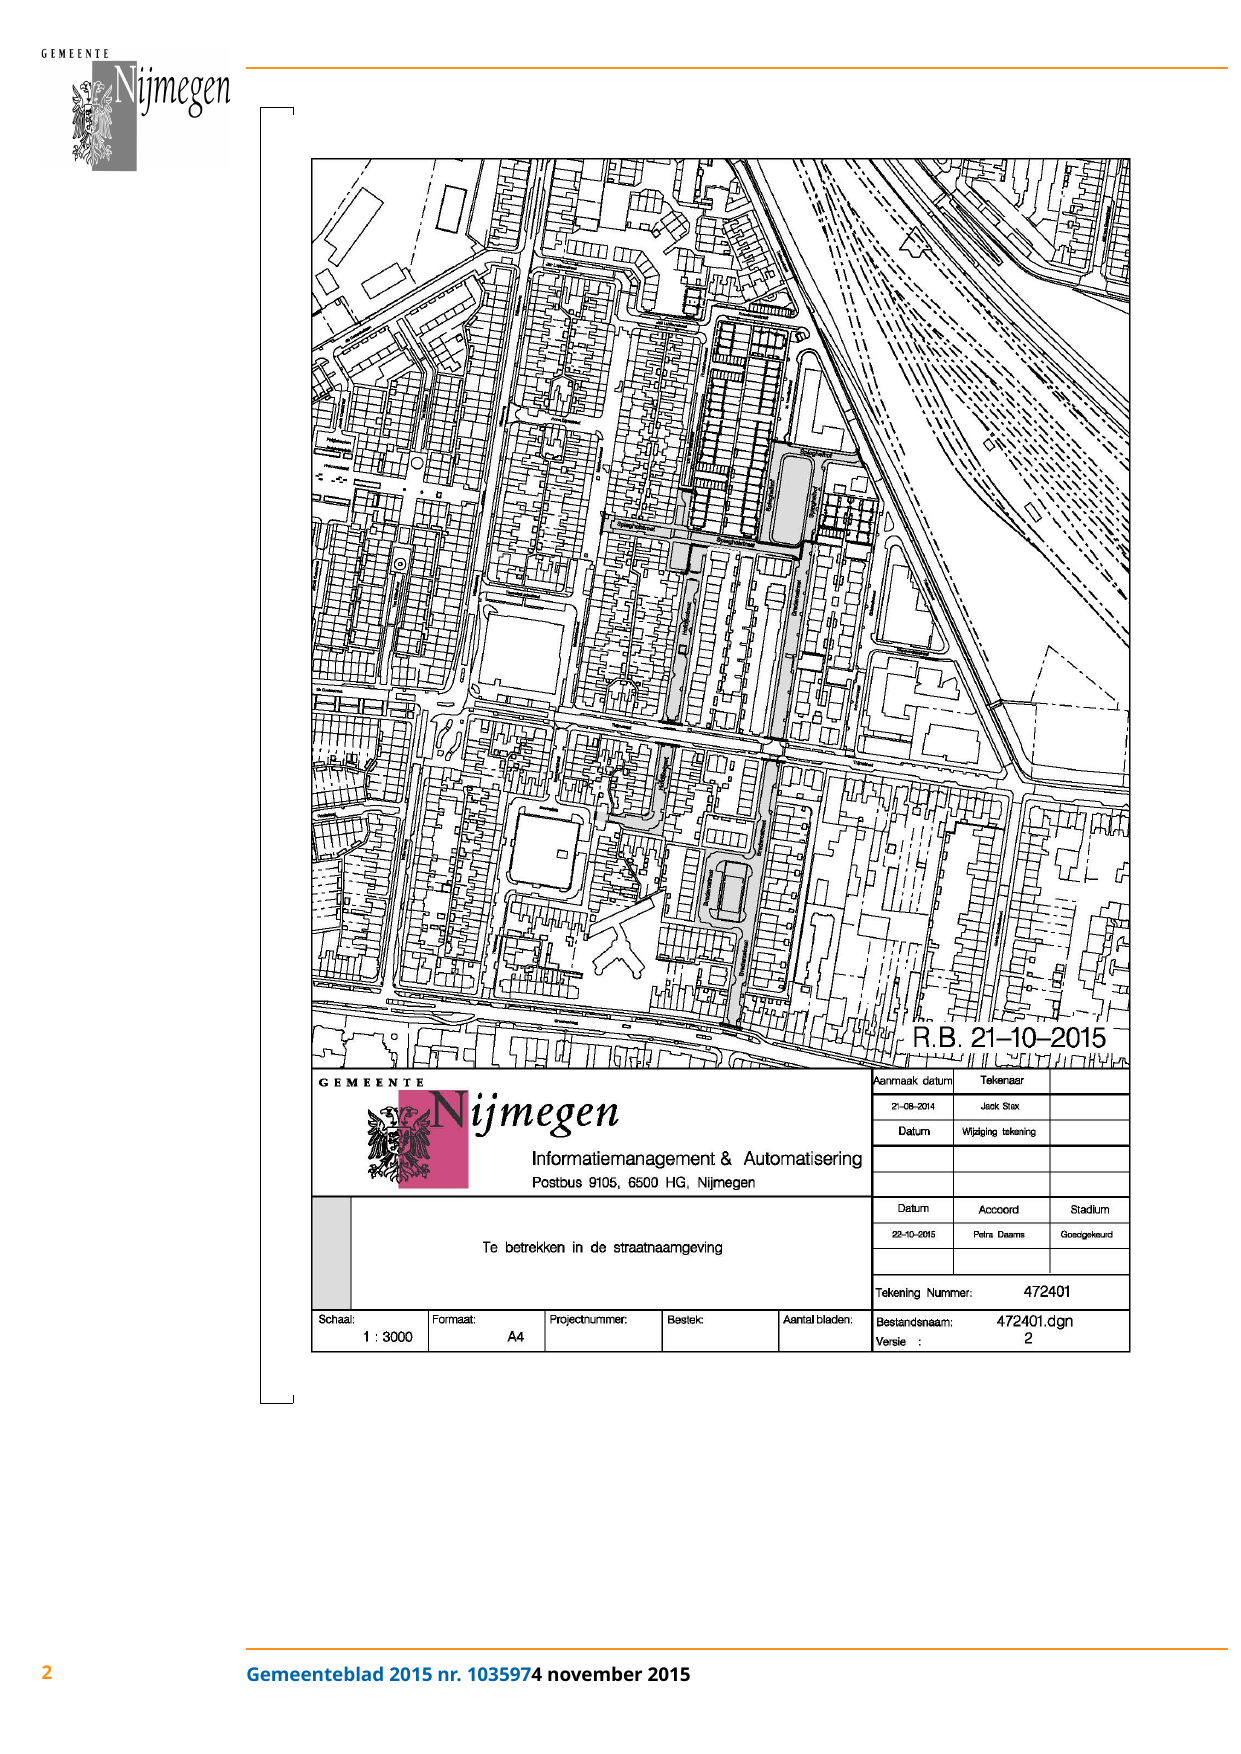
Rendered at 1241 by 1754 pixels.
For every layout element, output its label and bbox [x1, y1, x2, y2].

picture [41, 47, 231, 172]
picture [268, 115, 1173, 1395]
